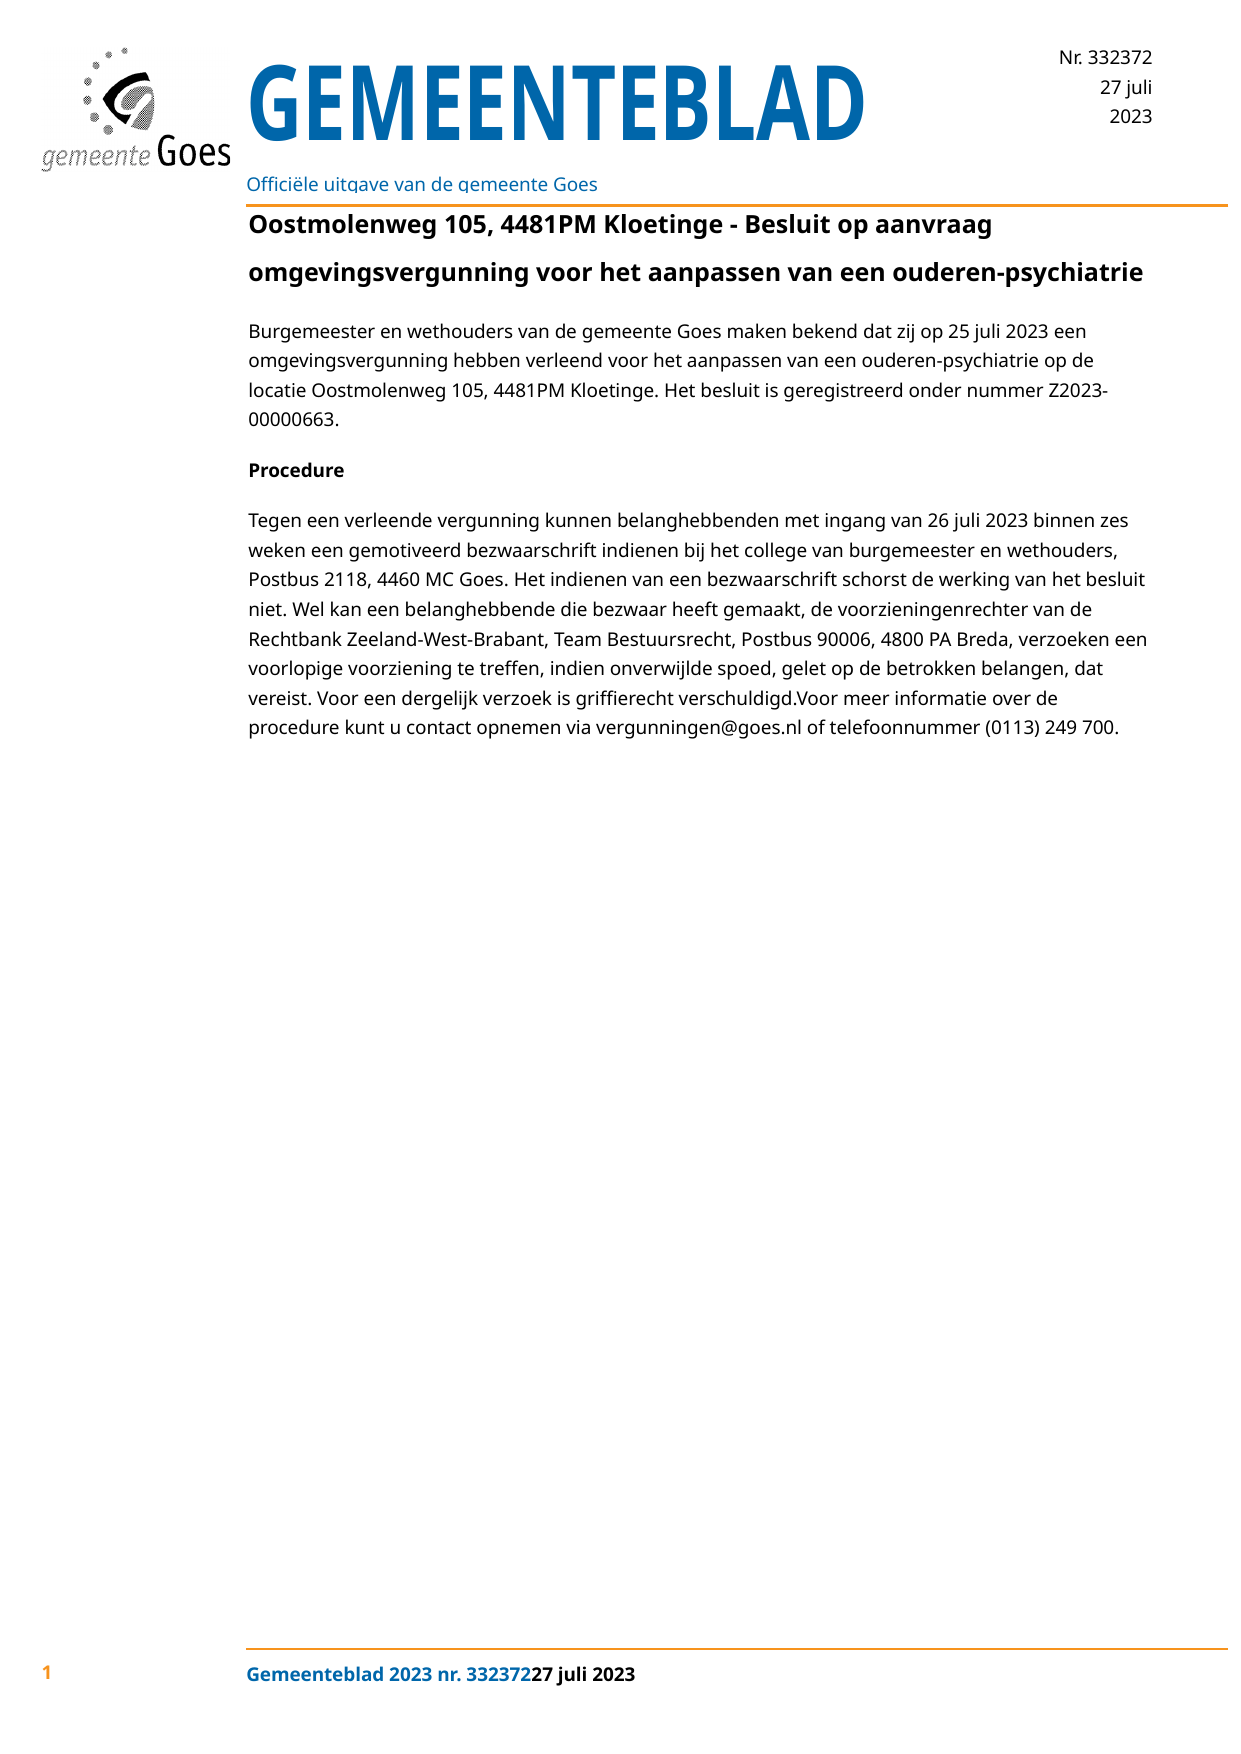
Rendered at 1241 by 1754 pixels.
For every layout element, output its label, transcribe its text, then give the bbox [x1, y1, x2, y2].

text Procedure [248, 457, 1152, 483]
text Burgemeester en wethouders van de gemeente Goes maken bekend dat zij op 25 juli 2023 een omgevingsvergunning hebben verleend voor het aanpassen van een ouderen-psychiatrie op de locatie Oostmolenweg 105, 4481PM Kloetinge. Het besluit is geregistreerd onder nummer Z2023-00000663. [248, 318, 1152, 432]
text Tegen een verleende vergunning kunnen belanghebbenden met ingang van 26 juli 2023 binnen zes weken een gemotiveerd bezwaarschrift indienen bij het college van burgemeester en wethouders, Postbus 2118, 4460 MC Goes. Het indienen van een bezwaarschrift schorst de werking van het besluit niet. Wel kan een belanghebbende die bezwaar heeft gemaakt, de voorzieningenrechter van de Rechtbank Zeeland-West-Brabant, Team Bestuursrecht, Postbus 90006, 4800 PA Breda, verzoeken een voorlopige voorziening te treffen, indien onverwijlde spoed, gelet op de betrokken belangen, dat vereist. Voor een dergelijk verzoek is griffierecht verschuldigd.Voor meer informatie over de procedure kunt u contact opnemen via vergunningen@goes.nl of telefoonnummer (0113) 249 700. [248, 507, 1152, 740]
picture [41, 47, 231, 172]
text Oostmolenweg 105, 4481PM Kloetinge - Besluit op aanvraag omgevingsvergunning voor het aanpassen van een ouderen-psychiatrie [248, 207, 1152, 288]
